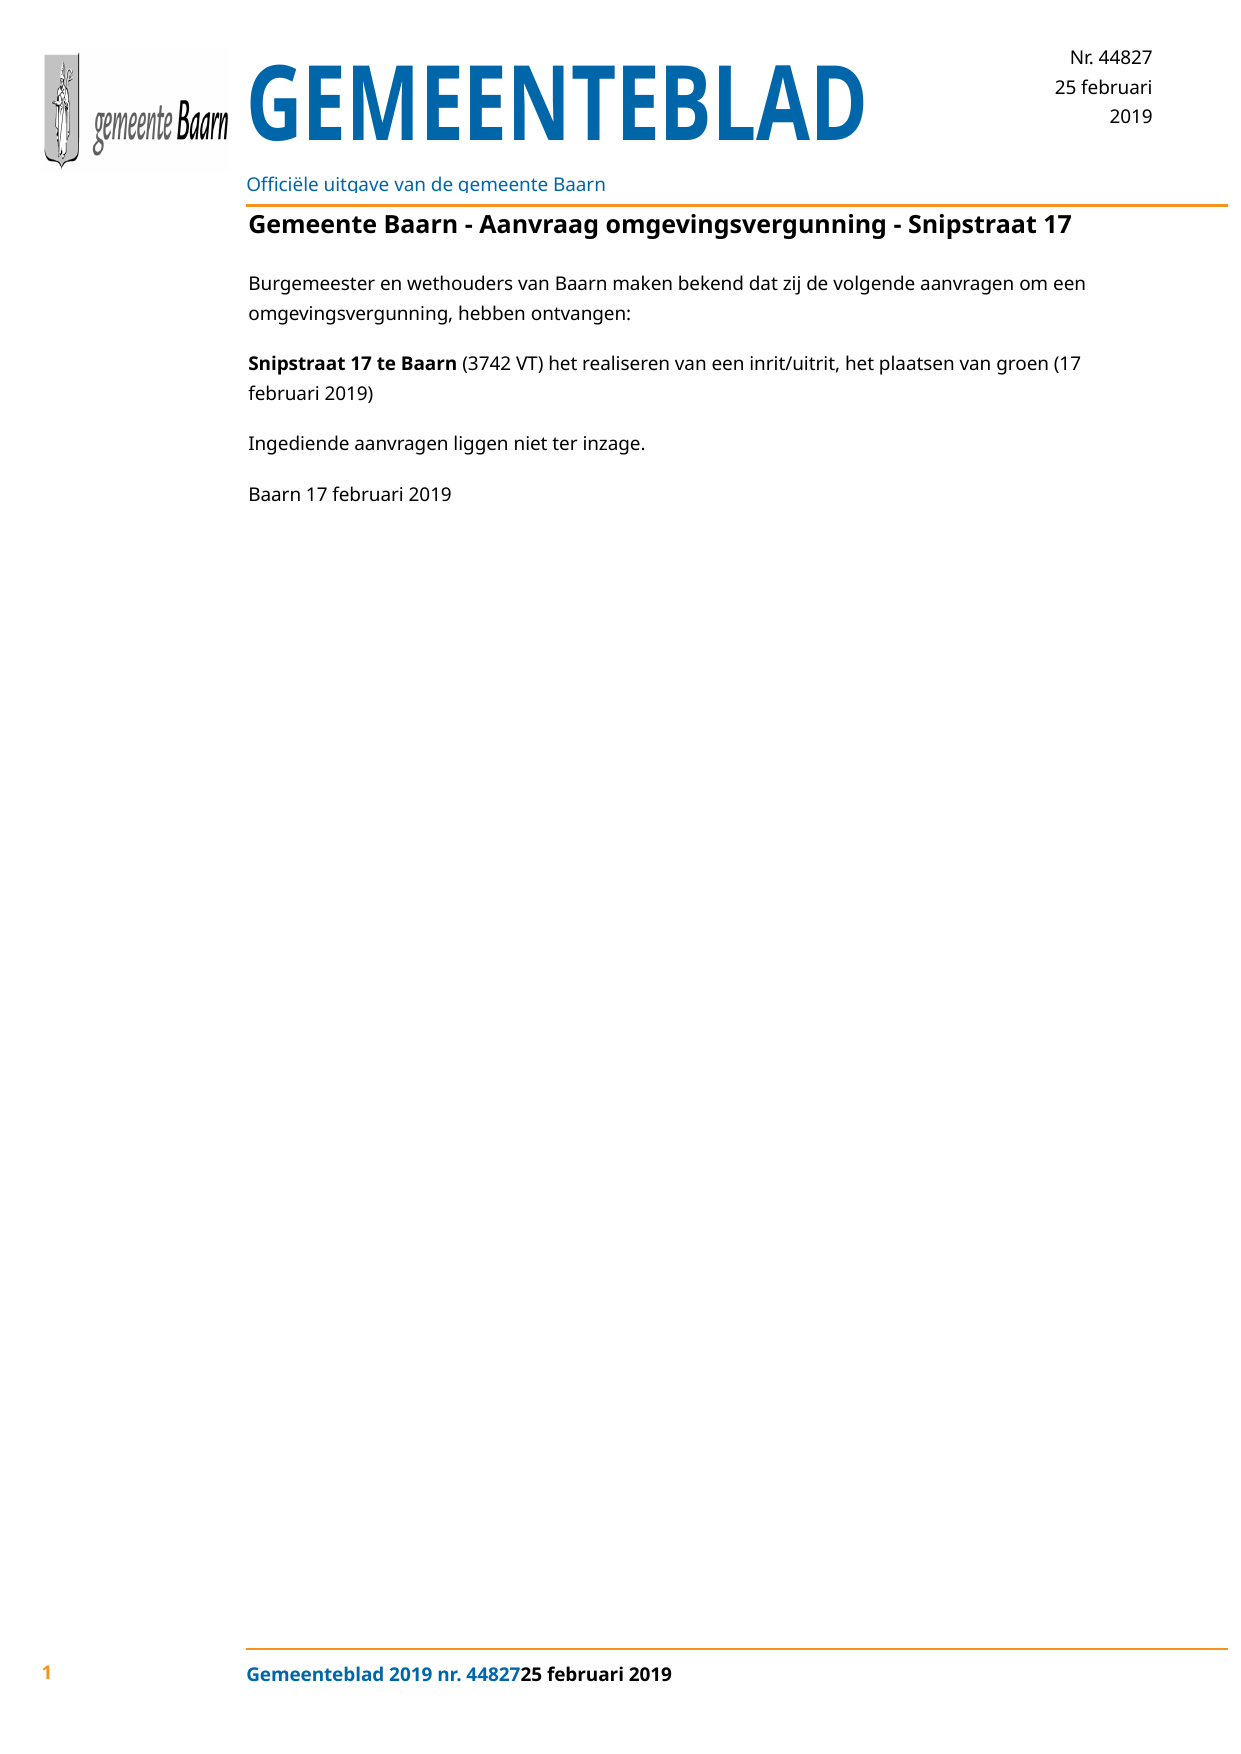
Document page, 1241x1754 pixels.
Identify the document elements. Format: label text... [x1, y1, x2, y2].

text Snipstraat 17 te Baarn (3742 VT) het realiseren van een inrit/uitrit, het plaatsen van groen (17 februari 2019) [248, 350, 1152, 406]
picture [41, 47, 231, 172]
text Gemeente Baarn - Aanvraag omgevingsvergunning - Snipstraat 17 [248, 207, 1152, 241]
text Burgemeester en wethouders van Baarn maken bekend dat zij de volgende aanvragen om een omgevingsvergunning, hebben ontvangen: [248, 270, 1152, 326]
text Ingediende aanvragen liggen niet ter inzage. [248, 430, 1152, 456]
text Baarn 17 februari 2019 [248, 481, 1152, 506]
